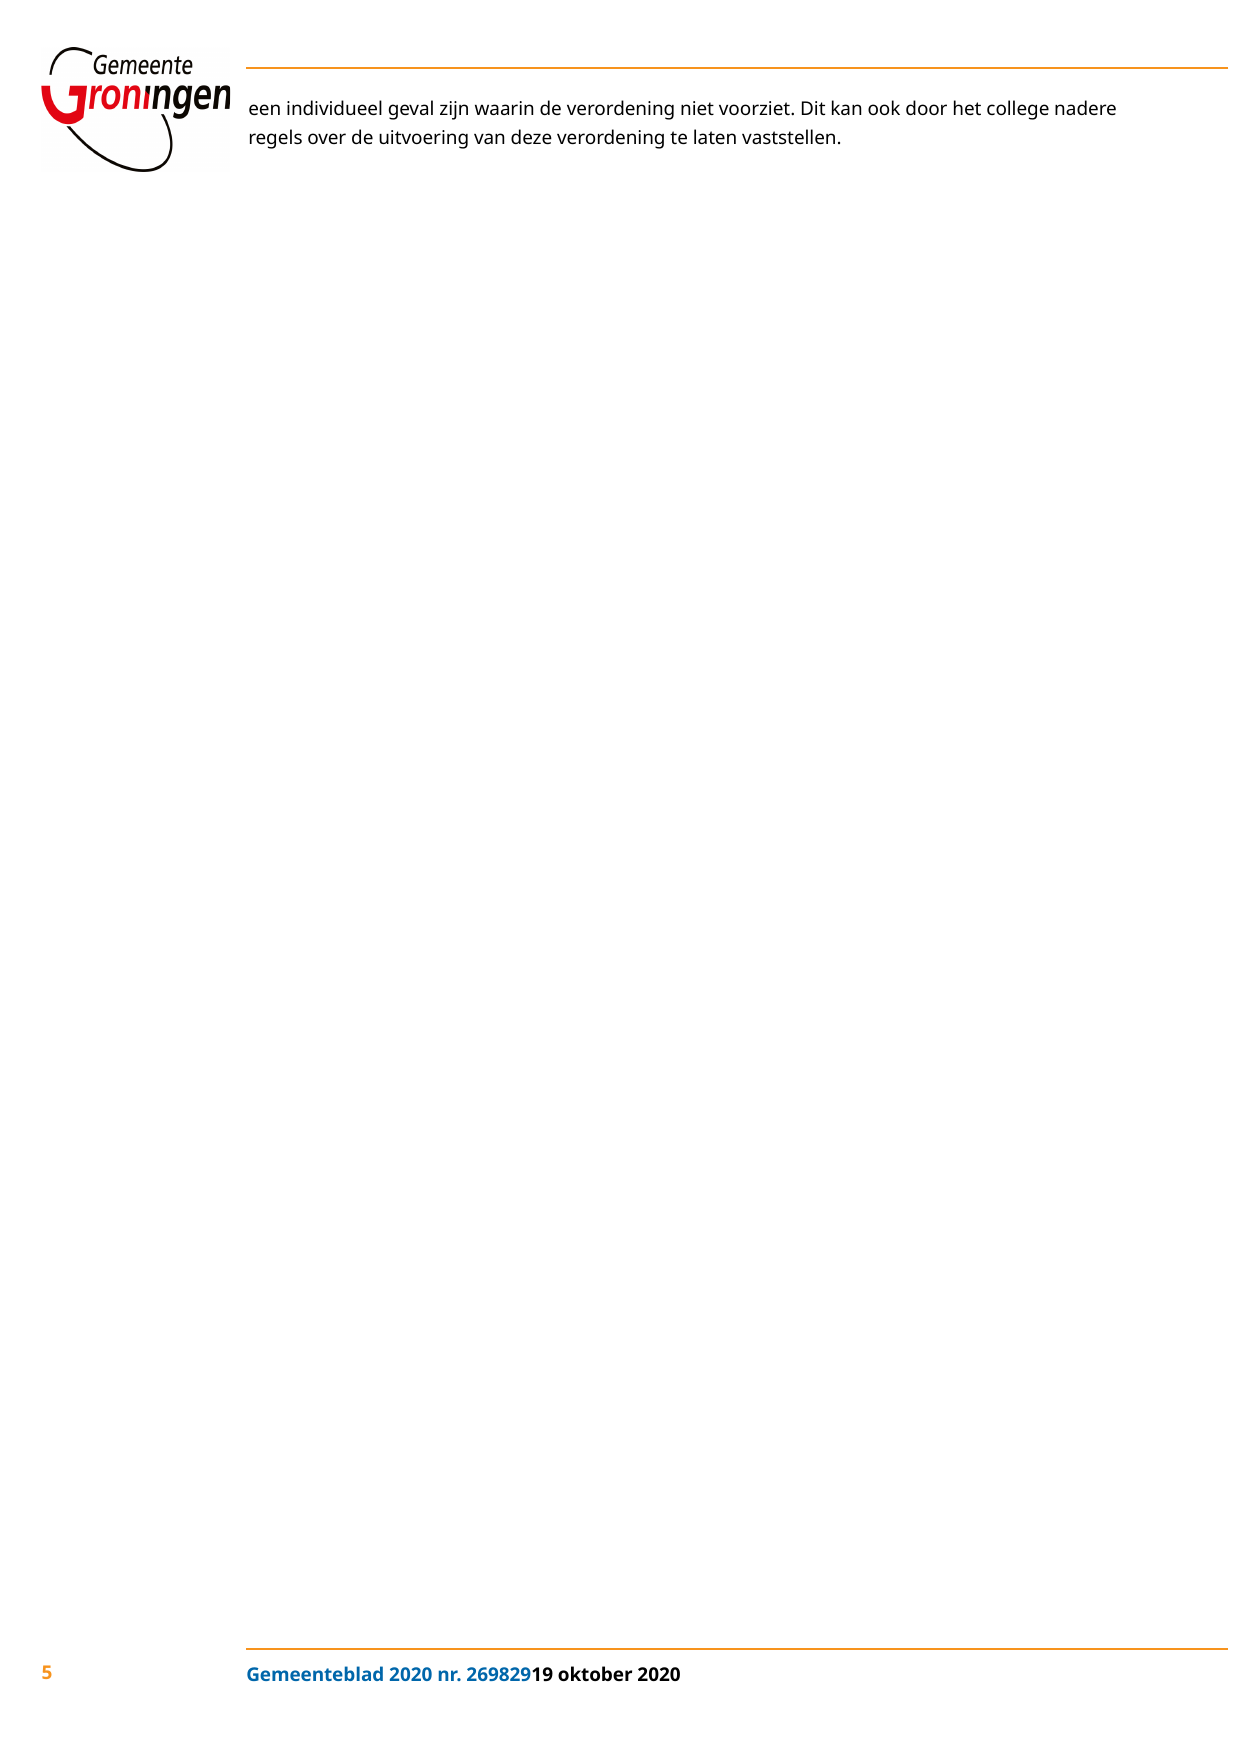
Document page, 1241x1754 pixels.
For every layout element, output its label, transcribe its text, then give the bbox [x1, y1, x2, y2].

text een individueel geval zijn waarin de verordening niet voorziet. Dit kan ook door het college nadere regels over de uitvoering van deze verordening te laten vaststellen. [248, 95, 1152, 150]
picture [41, 47, 231, 172]
